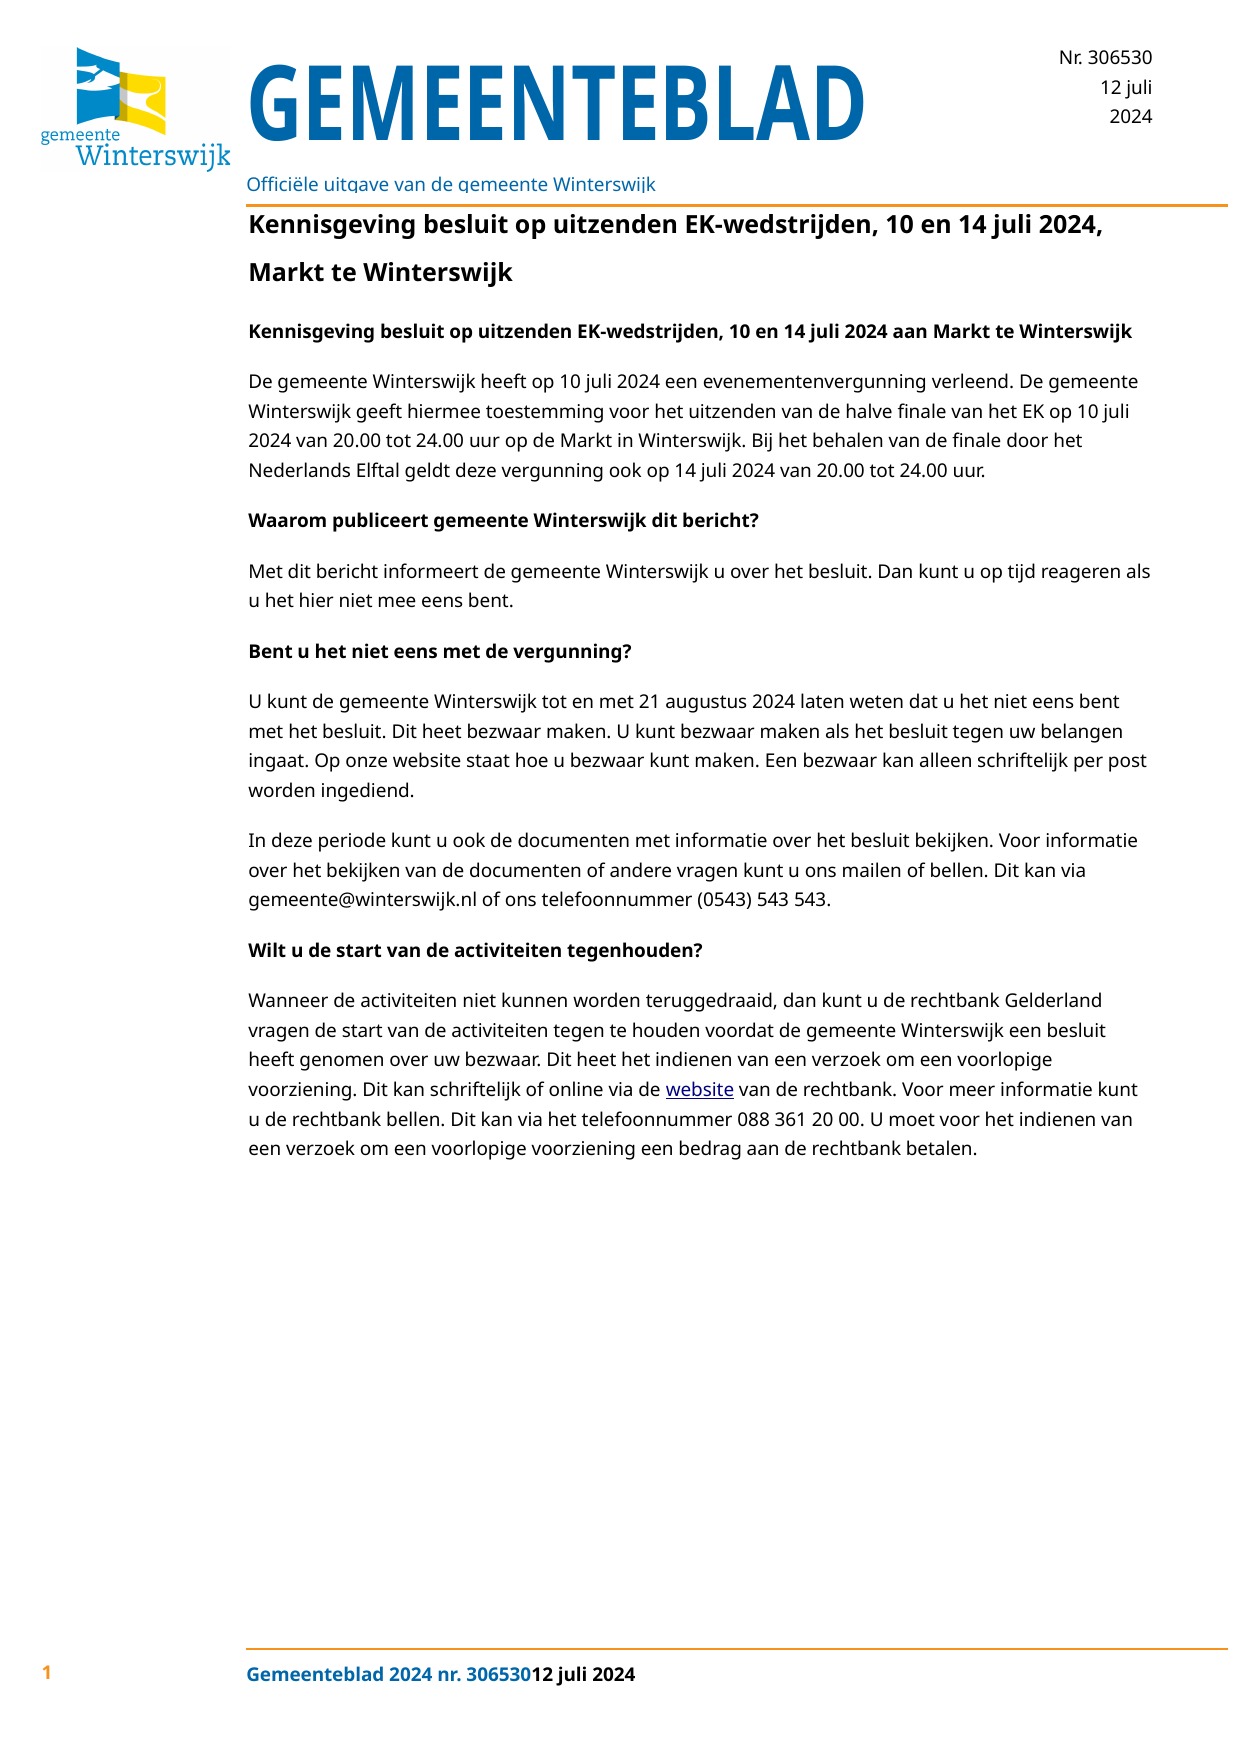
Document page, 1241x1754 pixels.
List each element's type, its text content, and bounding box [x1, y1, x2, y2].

text Wilt u de start van de activiteiten tegenhouden? [248, 937, 1152, 963]
text De gemeente Winterswijk heeft op 10 juli 2024 een evenementenvergunning verleend. De gemeente Winterswijk geeft hiermee toestemming voor het uitzenden van de halve finale van het EK op 10 juli 2024 van 20.00 tot 24.00 uur op de Markt in Winterswijk. Bij het behalen van de finale door het Nederlands Elftal geldt deze vergunning ook op 14 juli 2024 van 20.00 tot 24.00 uur. [248, 368, 1152, 483]
text Met dit bericht informeert de gemeente Winterswijk u over het besluit. Dan kunt u op tijd reageren als u het hier niet mee eens bent. [248, 558, 1152, 613]
text Kennisgeving besluit op uitzenden EK-wedstrijden, 10 en 14 juli 2024, Markt te Winterswijk [248, 207, 1152, 288]
text Kennisgeving besluit op uitzenden EK-wedstrijden, 10 en 14 juli 2024 aan Markt te Winterswijk [248, 318, 1152, 344]
picture [225, 153, 231, 162]
text Waarom publiceert gemeente Winterswijk dit bericht? [248, 507, 1152, 533]
text Bent u het niet eens met de vergunning? [248, 638, 1152, 664]
text Wanneer de activiteiten niet kunnen worden teruggedraaid, dan kunt u de rechtbank Gelderland vragen de start van de activiteiten tegen te houden voordat de gemeente Winterswijk een besluit heeft genomen over uw bezwaar. Dit heet het indienen van een verzoek om een voorlopige voorziening. Dit kan schriftelijk of online via de website van de rechtbank. Voor meer informatie kunt u de rechtbank bellen. Dit kan via het telefoonnummer 088 361 20 00. U moet voor het indienen van een verzoek om een voorlopige voorziening een bedrag aan de rechtbank betalen. [248, 987, 1152, 1161]
picture [41, 47, 231, 172]
text U kunt de gemeente Winterswijk tot en met 21 augustus 2024 laten weten dat u het niet eens bent met het besluit. Dit heet bezwaar maken. U kunt bezwaar maken als het besluit tegen uw belangen ingaat. Op onze website staat hoe u bezwaar kunt maken. Een bezwaar kan alleen schriftelijk per post worden ingediend. [248, 688, 1152, 803]
text In deze periode kunt u ook de documenten met informatie over het besluit bekijken. Voor informatie over het bekijken van de documenten of andere vragen kunt u ons mailen of bellen. Dit kan via gemeente@winterswijk.nl of ons telefoonnummer (0543) 543 543. [248, 827, 1152, 912]
